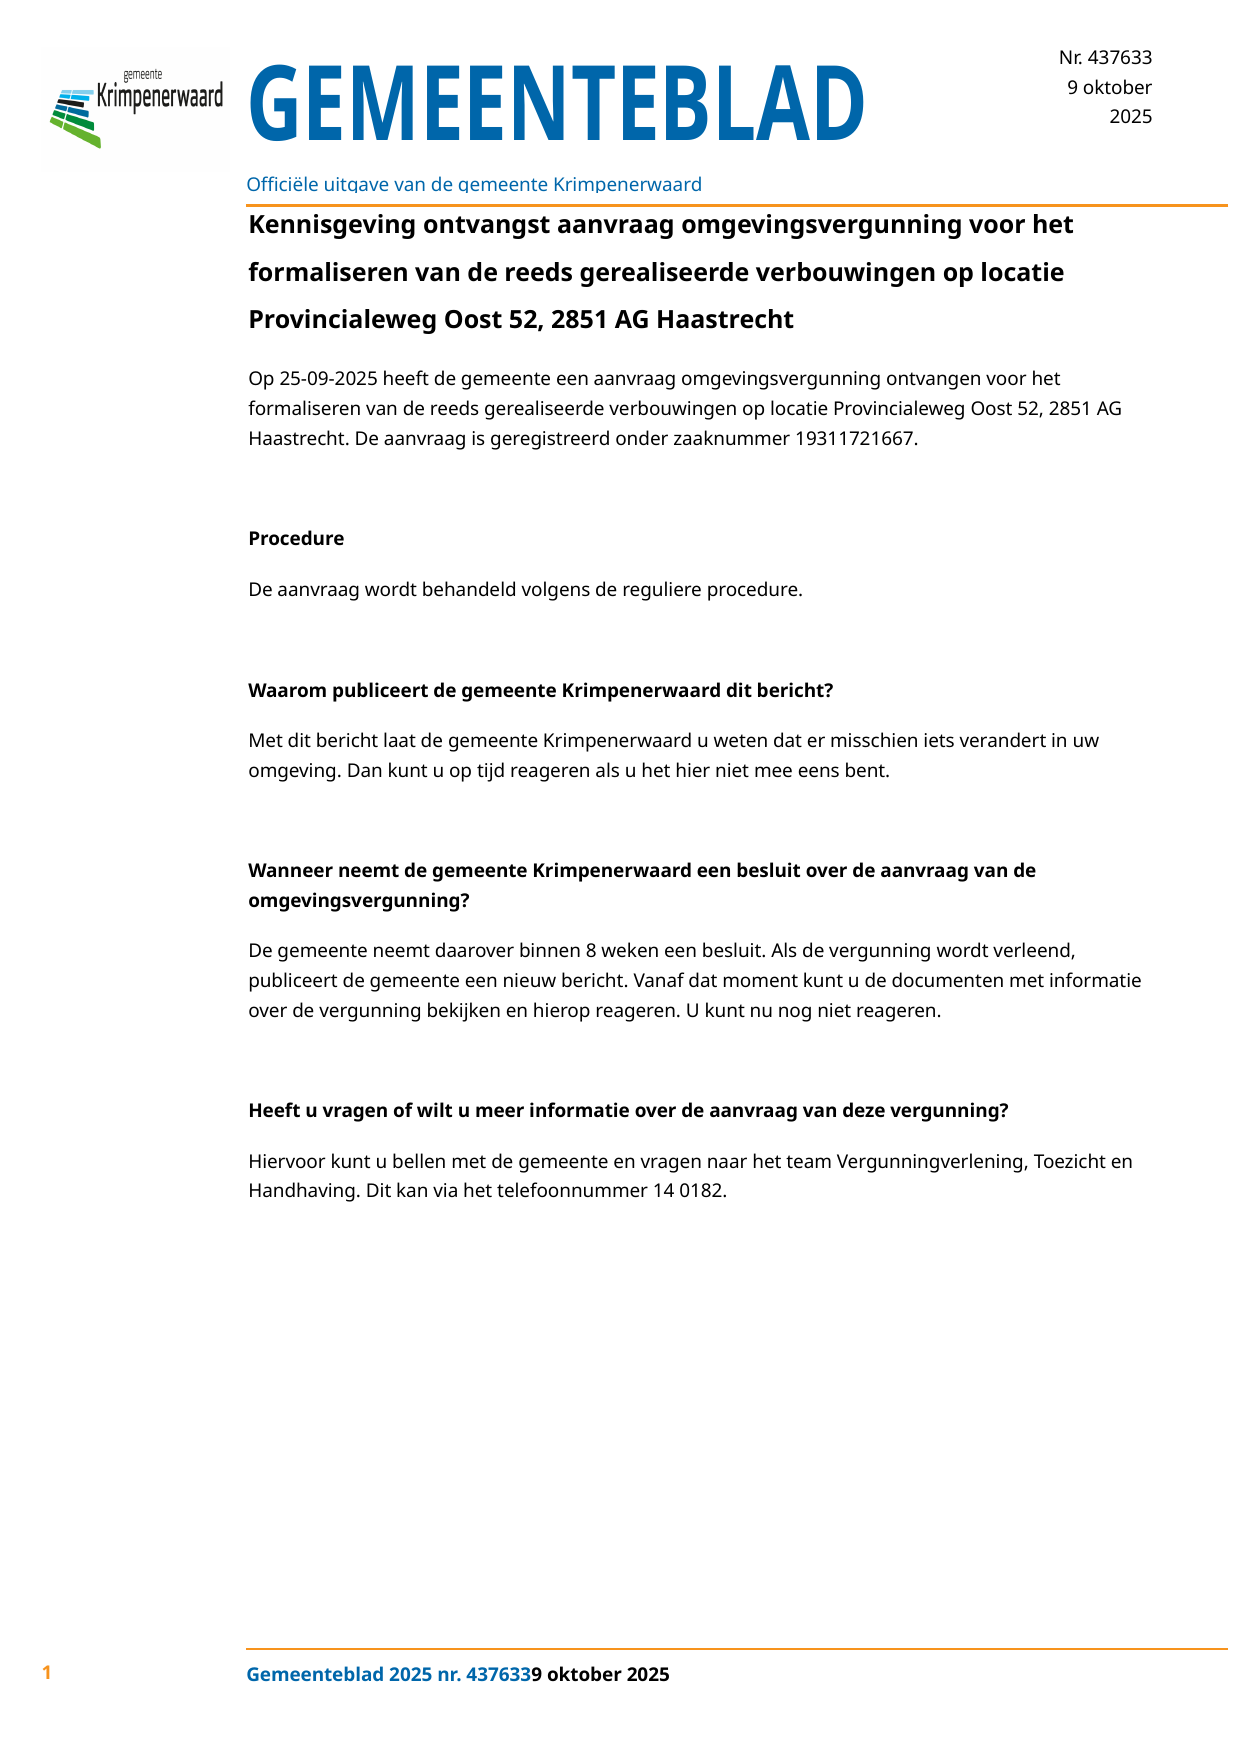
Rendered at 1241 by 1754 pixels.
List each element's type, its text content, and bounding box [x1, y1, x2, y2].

text Kennisgeving ontvangst aanvraag omgevingsvergunning voor het formaliseren van de reeds gerealiseerde verbouwingen op locatie Provincialeweg Oost 52, 2851 AG Haastrecht [248, 207, 1152, 336]
text Hiervoor kunt u bellen met de gemeente en vragen naar het team Vergunningverlening, Toezicht en Handhaving. Dit kan via het telefoonnummer 14 0182. [248, 1148, 1152, 1203]
text Procedure [248, 526, 1152, 551]
text Op 25-09-2025 heeft de gemeente een aanvraag omgevingsvergunning ontvangen voor het formaliseren van de reeds gerealiseerde verbouwingen op locatie Provincialeweg Oost 52, 2851 AG Haastrecht. De aanvraag is geregistreerd onder zaaknummer 19311721667. [248, 366, 1152, 450]
text Waarom publiceert de gemeente Krimpenerwaard dit bericht? [248, 677, 1152, 702]
picture [41, 47, 231, 172]
text De aanvraag wordt behandeld volgens de reguliere procedure. [248, 576, 1152, 602]
text Met dit bericht laat de gemeente Krimpenerwaard u weten dat er misschien iets verandert in uw omgeving. Dan kunt u op tijd reageren als u het hier niet mee eens bent. [248, 727, 1152, 782]
text Wanneer neemt de gemeente Krimpenerwaard een besluit over de aanvraag van de omgevingsvergunning? [248, 858, 1152, 913]
text De gemeente neemt daarover binnen 8 weken een besluit. Als de vergunning wordt verleend, publiceert de gemeente een nieuw bericht. Vanaf dat moment kunt u de documenten met informatie over de vergunning bekijken en hierop reageren. U kunt nu nog niet reageren. [248, 938, 1152, 1022]
text Heeft u vragen of wilt u meer informatie over de aanvraag van deze vergunning? [248, 1098, 1152, 1123]
